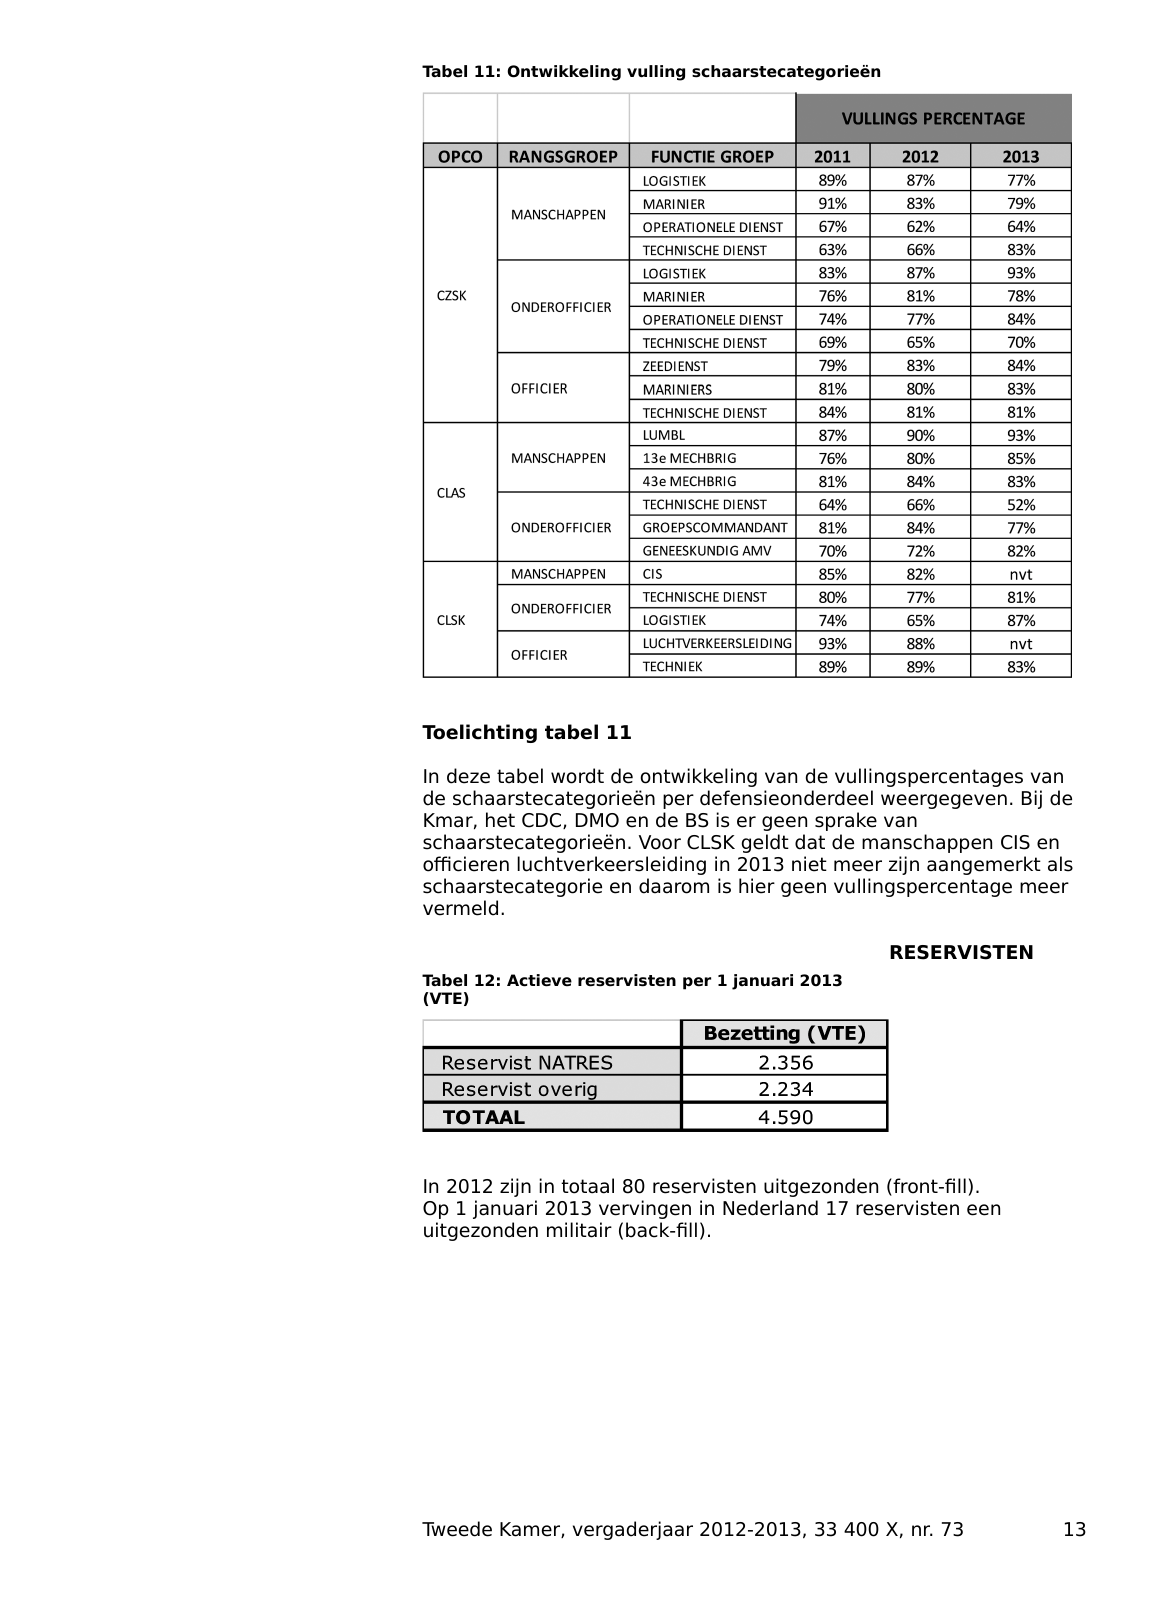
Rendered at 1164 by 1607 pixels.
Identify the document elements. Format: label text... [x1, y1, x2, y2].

text In deze tabel wordt de ontwikkeling van de vullingspercentages van de schaarstecategorieën per defensieonderdeel weergegeven. Bij de Kmar, het CDC, DMO en de BS is er geen sprake van schaarstecategorieën. Voor CLSK geldt dat de manschappen CIS en officieren luchtverkeersleiding in 2013 niet meer zijn aangemerkt als schaarstecategorie en daarom is hier geen vullingspercentage meer vermeld. [422, 766, 1087, 920]
text Tabel 11: Ontwikkeling vulling schaarstecategorieën [422, 63, 1072, 81]
text In 2012 zijn in totaal 80 reservisten uitgezonden (front-fill). [422, 1176, 1087, 1198]
subtitle Toelichting tabel 11 [422, 722, 1087, 744]
subtitle RESERVISTEN [422, 942, 1087, 964]
text Tabel 12: Actieve reservisten per 1 januari 2013 (VTE) [422, 972, 889, 1008]
text Op 1 januari 2013 vervingen in Nederland 17 reservisten een uitgezonden militair (back-fill). [422, 1198, 1087, 1242]
picture [422, 92, 1072, 678]
picture [422, 1019, 889, 1132]
